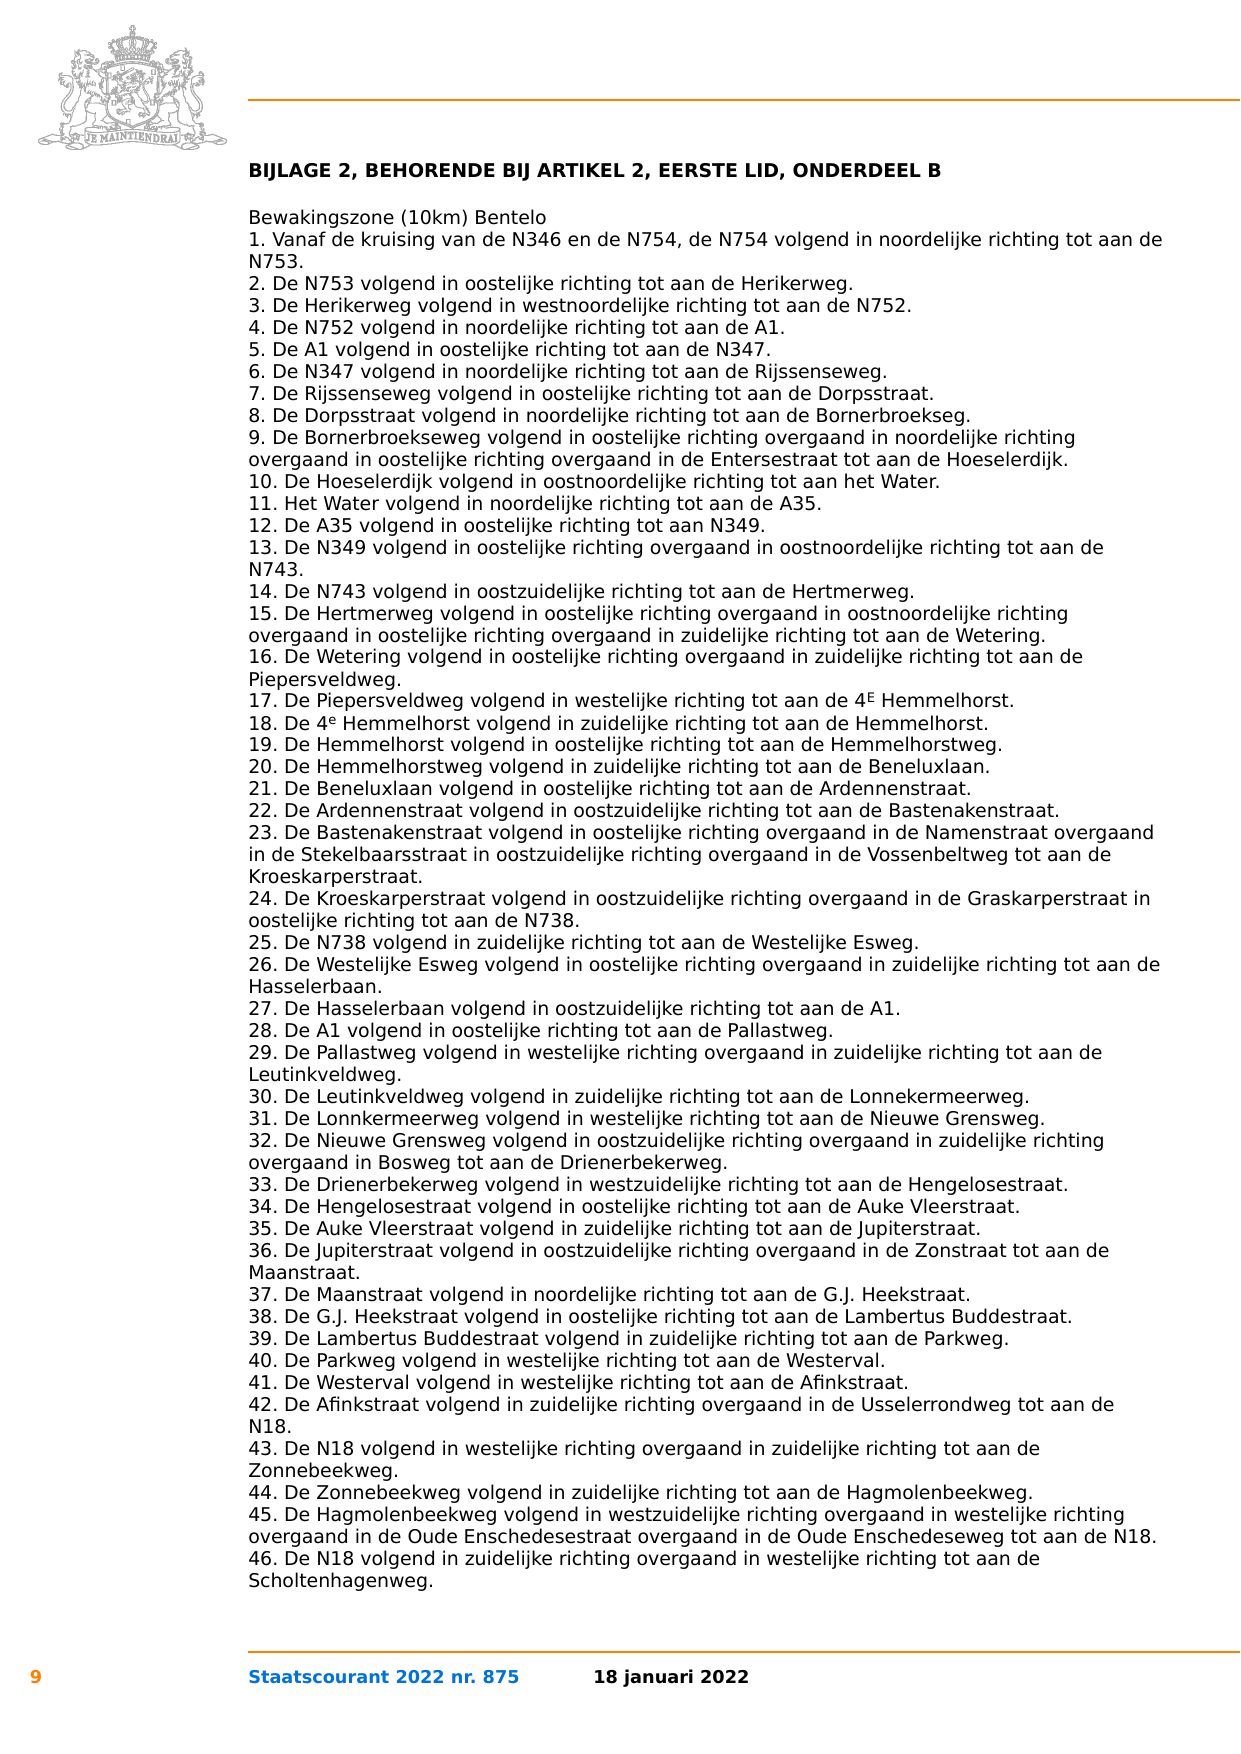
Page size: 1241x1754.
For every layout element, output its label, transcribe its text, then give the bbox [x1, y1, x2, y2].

text 37. De Maanstraat volgend in noordelijke richting tot aan de G.J. Heekstraat. [248, 1284, 1163, 1306]
text 19. De Hemmelhorst volgend in oostelijke richting tot aan de Hemmelhorstweg. [248, 734, 1163, 756]
text 17. De Piepersveldweg volgend in westelijke richting tot aan de 4E Hemmelhorst. [248, 690, 1163, 712]
text 5. De A1 volgend in oostelijke richting tot aan de N347. [248, 339, 1163, 361]
text 21. De Beneluxlaan volgend in oostelijke richting tot aan de Ardennenstraat. [248, 778, 1163, 800]
text 2. De N753 volgend in oostelijke richting tot aan de Herikerweg. [248, 273, 1163, 295]
text 7. De Rijssenseweg volgend in oostelijke richting tot aan de Dorpsstraat. [248, 383, 1163, 405]
text 33. De Drienerbekerweg volgend in westzuidelijke richting tot aan de Hengelosestraat. [248, 1174, 1163, 1196]
text 36. De Jupiterstraat volgend in oostzuidelijke richting overgaand in de Zonstraat tot aan de Maanstraat. [248, 1240, 1163, 1284]
text 3. De Herikerweg volgend in westnoordelijke richting tot aan de N752. [248, 295, 1163, 317]
text 9. De Bornerbroekseweg volgend in oostelijke richting overgaand in noordelijke richting overgaand in oostelijke richting overgaand in de Entersestraat tot aan de Hoeselerdijk. [248, 427, 1163, 471]
text 38. De G.J. Heekstraat volgend in oostelijke richting tot aan de Lambertus Buddestraat. [248, 1306, 1163, 1328]
text 34. De Hengelosestraat volgend in oostelijke richting tot aan de Auke Vleerstraat. [248, 1196, 1163, 1218]
text 45. De Hagmolenbeekweg volgend in westzuidelijke richting overgaand in westelijke richting overgaand in de Oude Enschedesestraat overgaand in de Oude Enschedeseweg tot aan de N18. [248, 1504, 1163, 1548]
text 12. De A35 volgend in oostelijke richting tot aan N349. [248, 514, 1163, 537]
text 15. De Hertmerweg volgend in oostelijke richting overgaand in oostnoordelijke richting overgaand in oostelijke richting overgaand in zuidelijke richting tot aan de Wetering. [248, 602, 1163, 646]
text 16. De Wetering volgend in oostelijke richting overgaand in zuidelijke richting tot aan de Piepersveldweg. [248, 646, 1163, 690]
text 20. De Hemmelhorstweg volgend in zuidelijke richting tot aan de Beneluxlaan. [248, 756, 1163, 778]
text 31. De Lonnkermeerweg volgend in westelijke richting tot aan de Nieuwe Grensweg. [248, 1108, 1163, 1130]
text 42. De Afinkstraat volgend in zuidelijke richting overgaand in de Usselerrondweg tot aan de N18. [248, 1394, 1163, 1438]
text 35. De Auke Vleerstraat volgend in zuidelijke richting tot aan de Jupiterstraat. [248, 1218, 1163, 1240]
text Bewakingszone (10km) Bentelo [248, 207, 1163, 229]
text 13. De N349 volgend in oostelijke richting overgaand in oostnoordelijke richting tot aan de N743. [248, 537, 1163, 581]
text 28. De A1 volgend in oostelijke richting tot aan de Pallastweg. [248, 1020, 1163, 1042]
text 26. De Westelijke Esweg volgend in oostelijke richting overgaand in zuidelijke richting tot aan de Hasselerbaan. [248, 954, 1163, 998]
text 43. De N18 volgend in westelijke richting overgaand in zuidelijke richting tot aan de Zonnebeekweg. [248, 1438, 1163, 1482]
text 44. De Zonnebeekweg volgend in zuidelijke richting tot aan de Hagmolenbeekweg. [248, 1482, 1163, 1504]
text 25. De N738 volgend in zuidelijke richting tot aan de Westelijke Esweg. [248, 932, 1163, 954]
text 40. De Parkweg volgend in westelijke richting tot aan de Westerval. [248, 1350, 1163, 1372]
text 18. De 4e Hemmelhorst volgend in zuidelijke richting tot aan de Hemmelhorst. [248, 712, 1163, 734]
text 10. De Hoeselerdijk volgend in oostnoordelijke richting tot aan het Water. [248, 471, 1163, 493]
text 27. De Hasselerbaan volgend in oostzuidelijke richting tot aan de A1. [248, 998, 1163, 1020]
text 30. De Leutinkveldweg volgend in zuidelijke richting tot aan de Lonnekermeerweg. [248, 1086, 1163, 1108]
text 22. De Ardennenstraat volgend in oostzuidelijke richting tot aan de Bastenakenstraat. [248, 800, 1163, 822]
text 6. De N347 volgend in noordelijke richting tot aan de Rijssenseweg. [248, 361, 1163, 383]
text 11. Het Water volgend in noordelijke richting tot aan de A35. [248, 493, 1163, 514]
text 23. De Bastenakenstraat volgend in oostelijke richting overgaand in de Namenstraat overgaand in de Stekelbaarsstraat in oostzuidelijke richting overgaand in de Vossenbeltweg tot aan de Kroeskarperstraat. [248, 822, 1163, 888]
text 8. De Dorpsstraat volgend in noordelijke richting tot aan de Bornerbroekseg. [248, 405, 1163, 427]
text 46. De N18 volgend in zuidelijke richting overgaand in westelijke richting tot aan de Scholtenhagenweg. [248, 1548, 1163, 1592]
subtitle BIJLAGE 2, BEHORENDE BIJ ARTIKEL 2, EERSTE LID, ONDERDEEL B [248, 160, 1163, 182]
text 32. De Nieuwe Grensweg volgend in oostzuidelijke richting overgaand in zuidelijke richting overgaand in Bosweg tot aan de Drienerbekerweg. [248, 1130, 1163, 1174]
picture [38, 25, 227, 150]
text 14. De N743 volgend in oostzuidelijke richting tot aan de Hertmerweg. [248, 581, 1163, 602]
text 41. De Westerval volgend in westelijke richting tot aan de Afinkstraat. [248, 1372, 1163, 1394]
text 29. De Pallastweg volgend in westelijke richting overgaand in zuidelijke richting tot aan de Leutinkveldweg. [248, 1042, 1163, 1086]
text 1. Vanaf de kruising van de N346 en de N754, de N754 volgend in noordelijke richting tot aan de N753. [248, 229, 1163, 273]
text 39. De Lambertus Buddestraat volgend in zuidelijke richting tot aan de Parkweg. [248, 1328, 1163, 1350]
text 24. De Kroeskarperstraat volgend in oostzuidelijke richting overgaand in de Graskarperstraat in oostelijke richting tot aan de N738. [248, 888, 1163, 932]
text 4. De N752 volgend in noordelijke richting tot aan de A1. [248, 317, 1163, 339]
